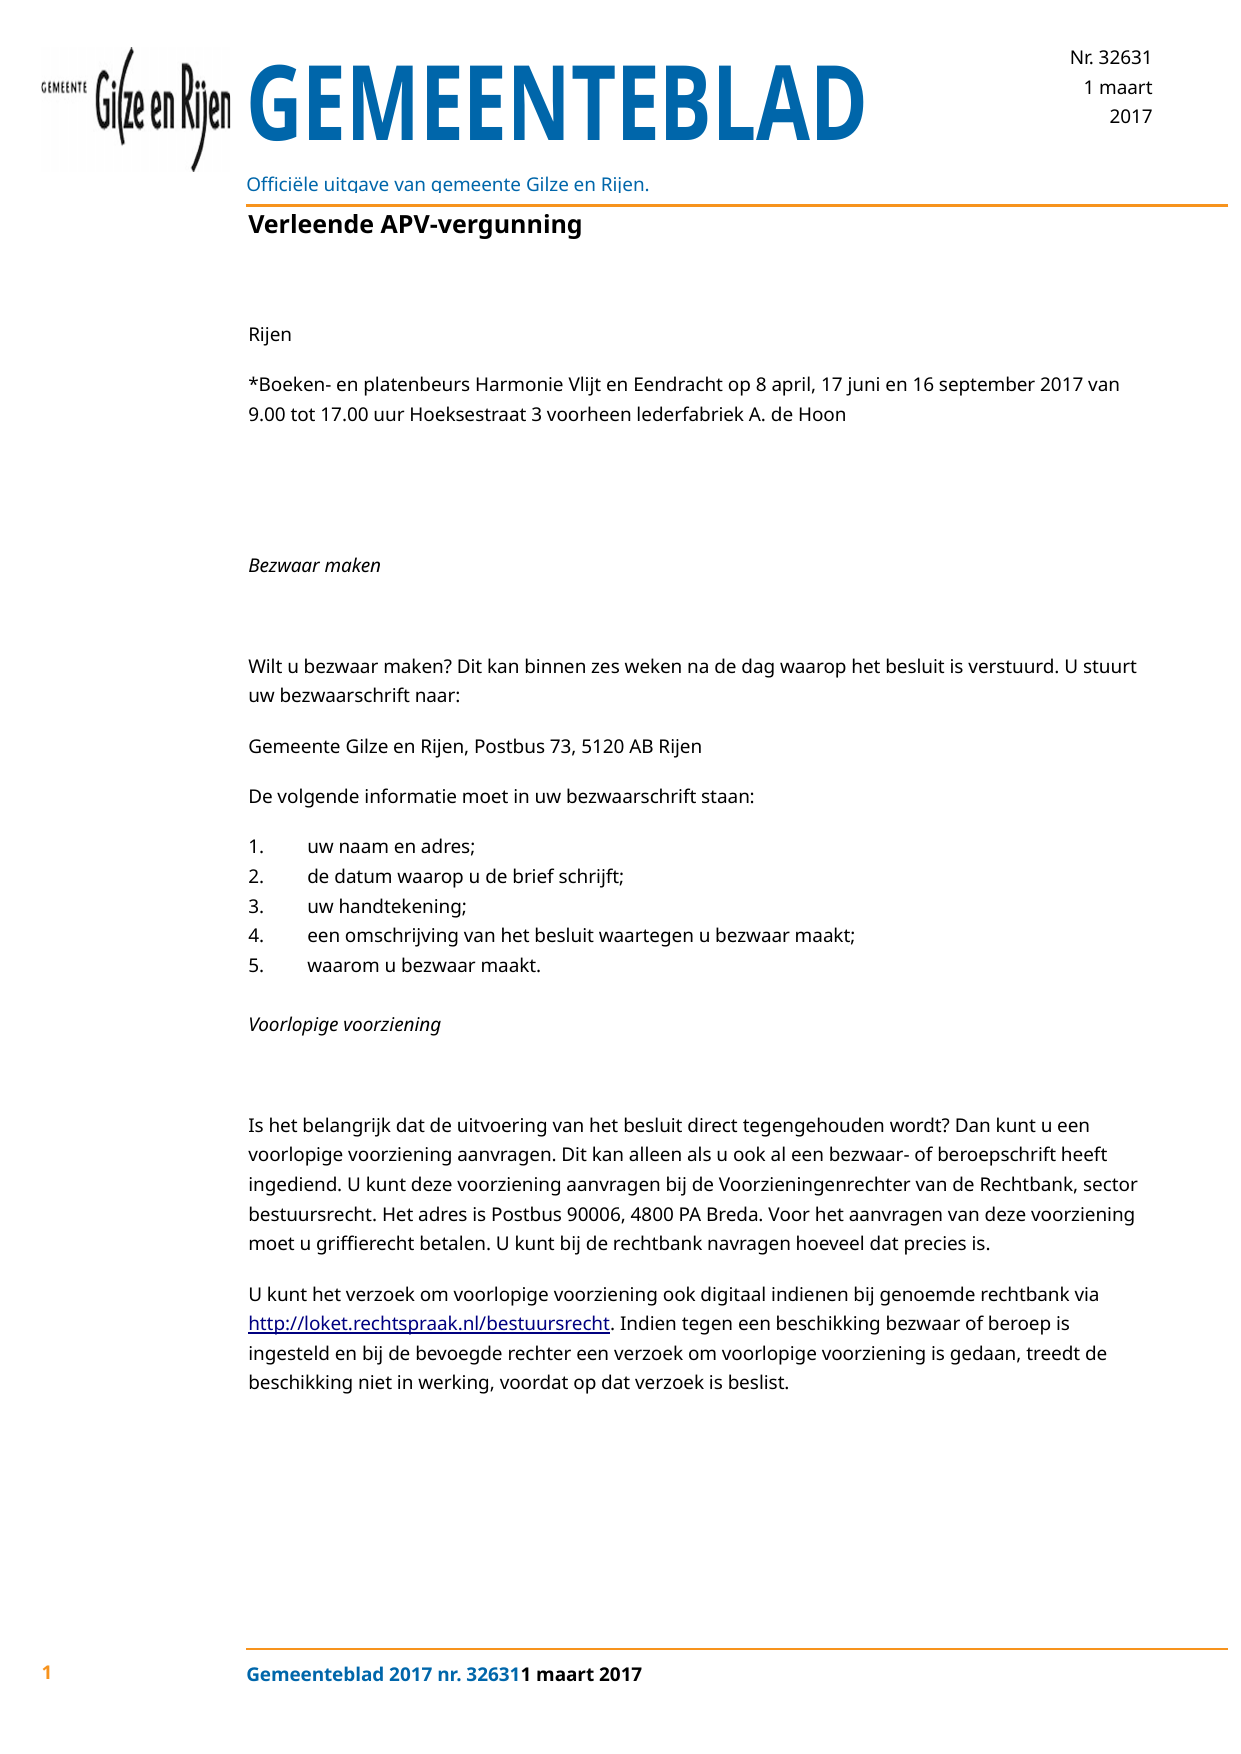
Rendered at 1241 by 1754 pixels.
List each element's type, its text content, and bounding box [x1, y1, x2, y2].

picture [41, 47, 231, 172]
text Gemeente Gilze en Rijen, Postbus 73, 5120 AB Rijen [248, 733, 1152, 758]
text Voorlopige voorziening [248, 1011, 1152, 1037]
text *Boeken- en platenbeurs Harmonie Vlijt en Eendracht op 8 april, 17 juni en 16 september 2017 van 9.00 tot 17.00 uur Hoeksestraat 3 voorheen lederfabriek A. de Hoon [248, 371, 1152, 426]
list een omschrijving van het besluit waartegen u bezwaar maakt; [248, 922, 1152, 948]
text Verleende APV-vergunning [248, 207, 1152, 241]
text Is het belangrijk dat de uitvoering van het besluit direct tegengehouden wordt? Dan kunt u een voorlopige voorziening aanvragen. Dit kan alleen als u ook al een bezwaar- of beroepschrift heeft ingediend. U kunt deze voorziening aanvragen bij de Voorzieningenrechter van de Rechtbank, sector bestuursrecht. Het adres is Postbus 90006, 4800 PA Breda. Voor het aanvragen van deze voorziening moet u griffierecht betalen. U kunt bij de rechtbank navragen hoeveel dat precies is. [248, 1112, 1152, 1256]
list waarom u bezwaar maakt. [248, 952, 1152, 978]
list de datum waarop u de brief schrijft; [248, 863, 1152, 889]
text Wilt u bezwaar maken? Dit kan binnen zes weken na de dag waarop het besluit is verstuurd. U stuurt uw bezwaarschrift naar: [248, 653, 1152, 708]
text De volgende informatie moet in uw bezwaarschrift staan: [248, 783, 1152, 809]
list uw handtekening; [248, 893, 1152, 918]
text Bezwaar maken [248, 552, 1152, 578]
text U kunt het verzoek om voorlopige voorziening ook digitaal indienen bij genoemde rechtbank via http://loket.rechtspraak.nl/bestuursrecht. Indien tegen een beschikking bezwaar of beroep is ingesteld en bij de bevoegde rechter een verzoek om voorlopige voorziening is gedaan, treedt de beschikking niet in werking, voordat op dat verzoek is beslist. [248, 1281, 1152, 1395]
text Rijen [248, 321, 1152, 346]
list uw naam en adres; [248, 834, 1152, 859]
